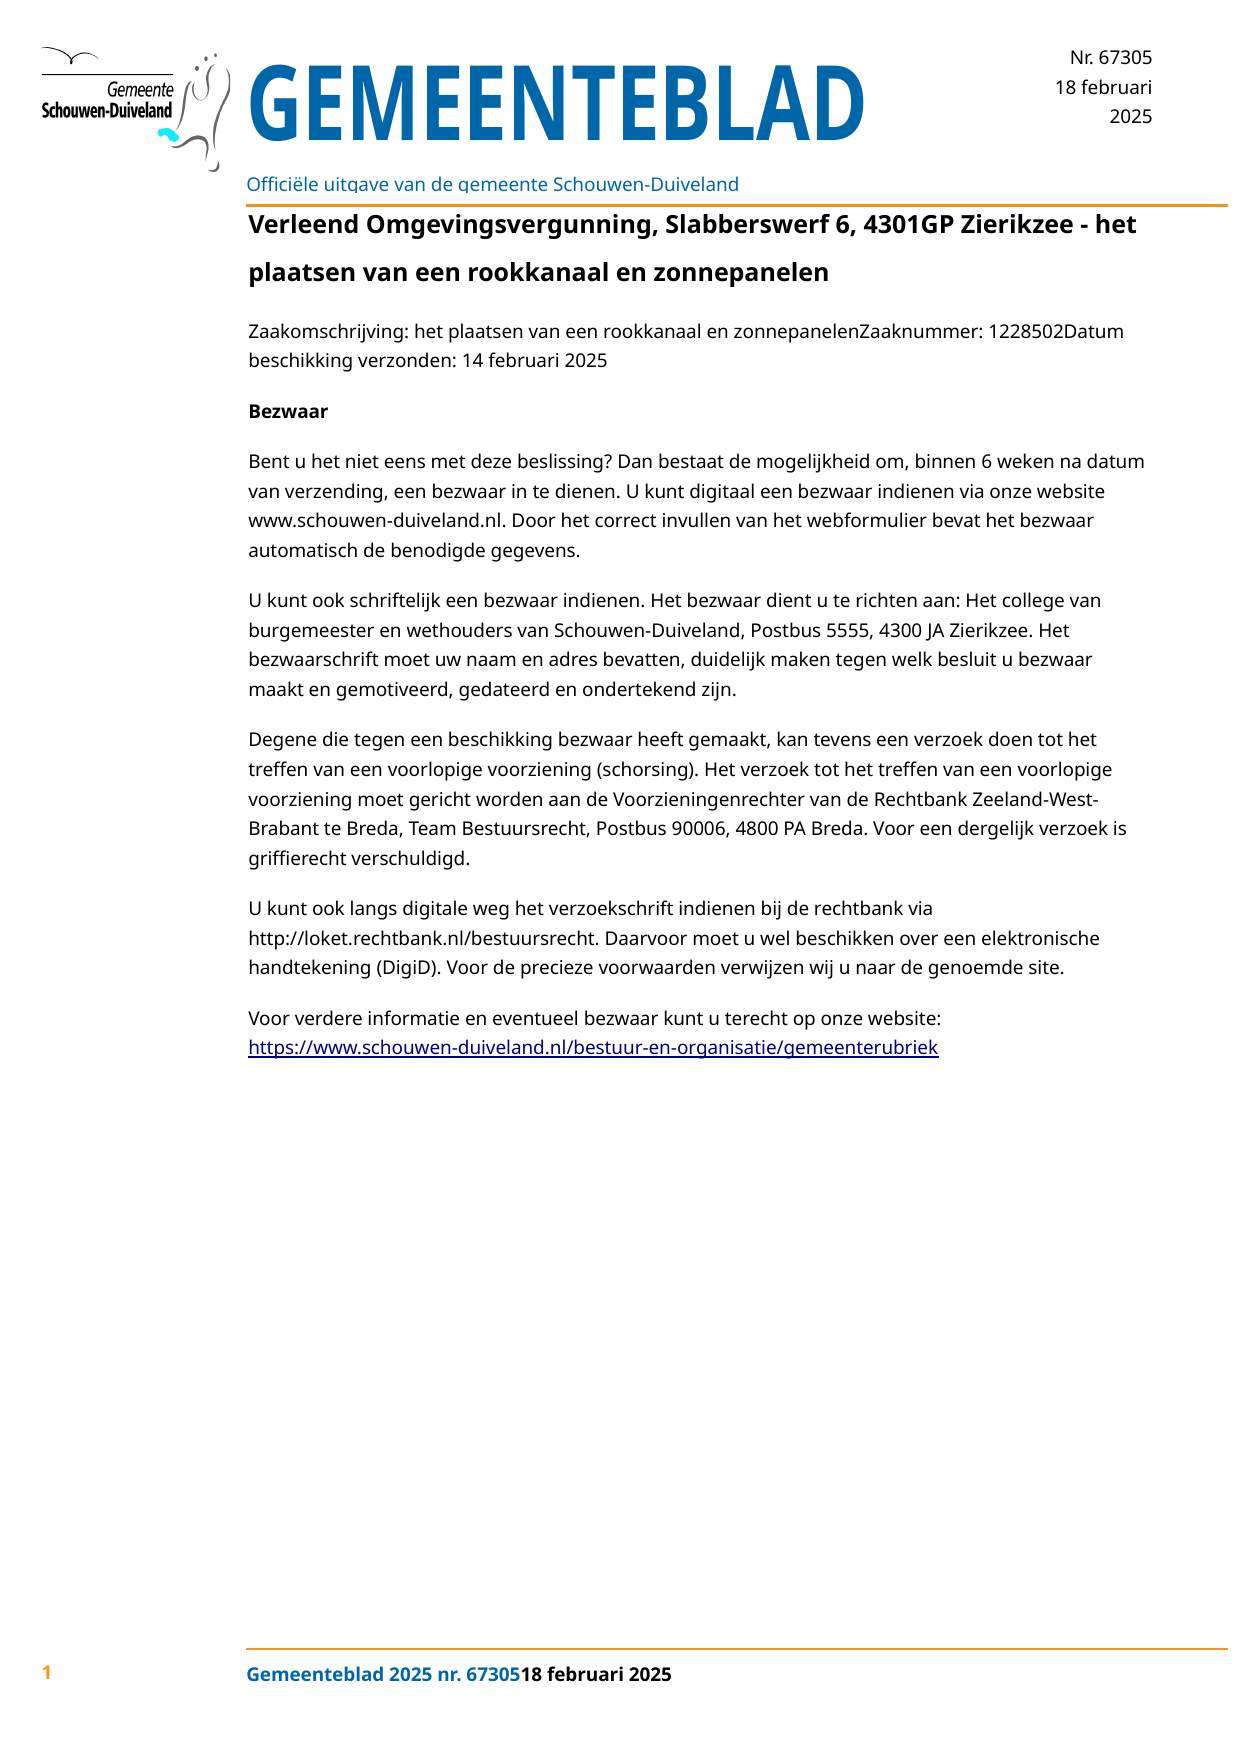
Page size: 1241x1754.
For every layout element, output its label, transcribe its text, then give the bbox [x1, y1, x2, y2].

text Zaakomschrijving: het plaatsen van een rookkanaal en zonnepanelenZaaknummer: 1228502Datum beschikking verzonden: 14 februari 2025 [248, 318, 1152, 373]
text U kunt ook schriftelijk een bezwaar indienen. Het bezwaar dient u te richten aan: Het college van burgemeester en wethouders van Schouwen-Duiveland, Postbus 5555, 4300 JA Zierikzee. Het bezwaarschrift moet uw naam en adres bevatten, duidelijk maken tegen welk besluit u bezwaar maakt en gemotiveerd, gedateerd en ondertekend zijn. [248, 587, 1152, 702]
text Verleend Omgevingsvergunning, Slabberswerf 6, 4301GP Zierikzee - het plaatsen van een rookkanaal en zonnepanelen [248, 207, 1152, 288]
text Bent u het niet eens met deze beslissing? Dan bestaat de mogelijkheid om, binnen 6 weken na datum van verzending, een bezwaar in te dienen. U kunt digitaal een bezwaar indienen via onze website www.schouwen-duiveland.nl. Door het correct invullen van het webformulier bevat het bezwaar automatisch de benodigde gegevens. [248, 448, 1152, 563]
picture [41, 47, 231, 172]
text Degene die tegen een beschikking bezwaar heeft gemaakt, kan tevens een verzoek doen tot het treffen van een voorlopige voorziening (schorsing). Het verzoek tot het treffen van een voorlopige voorziening moet gericht worden aan de Voorzieningenrechter van de Rechtbank Zeeland-West-Brabant te Breda, Team Bestuursrecht, Postbus 90006, 4800 PA Breda. Voor een dergelijk verzoek is griffierecht verschuldigd. [248, 727, 1152, 871]
text U kunt ook langs digitale weg het verzoekschrift indienen bij de rechtbank via http://loket.rechtbank.nl/bestuursrecht. Daarvoor moet u wel beschikken over een elektronische handtekening (DigiD). Voor de precieze voorwaarden verwijzen wij u naar de genoemde site. [248, 895, 1152, 980]
text Bezwaar [248, 398, 1152, 424]
text Voor verdere informatie en eventueel bezwaar kunt u terecht op onze website: https://www.schouwen-duiveland.nl/bestuur-en-organisatie/gemeenterubriek [248, 1005, 1152, 1060]
